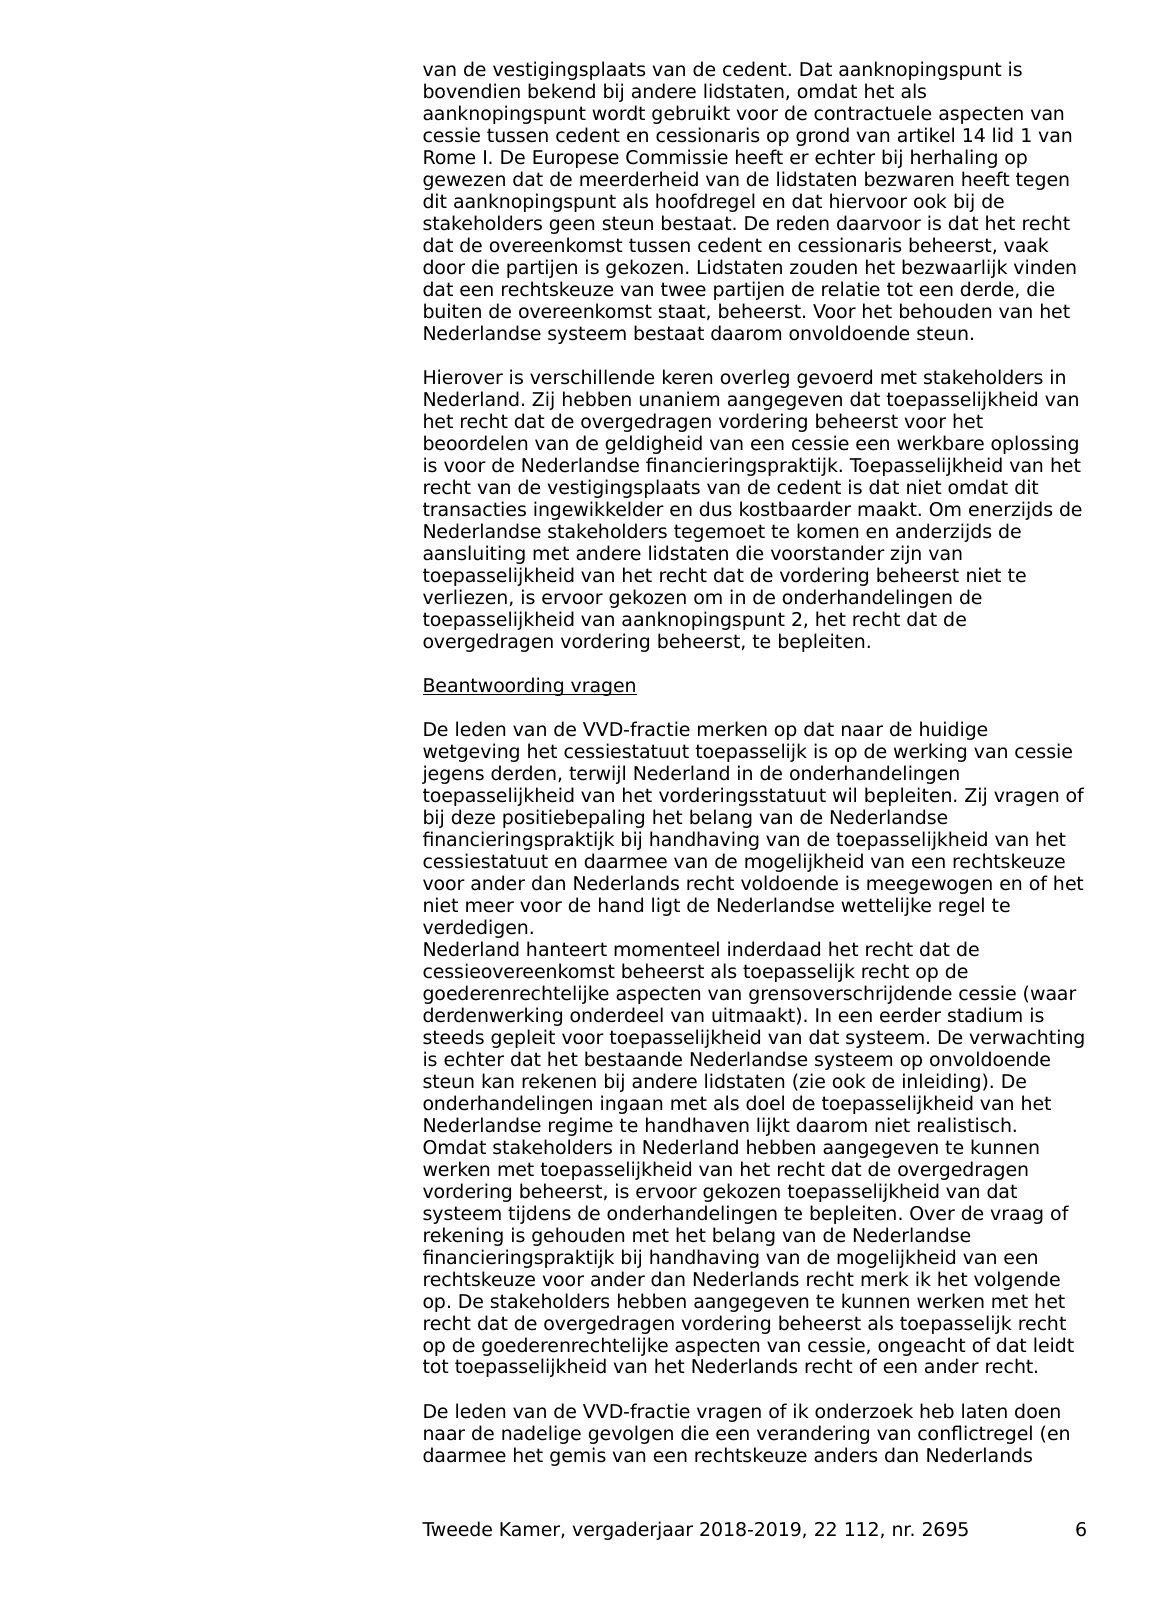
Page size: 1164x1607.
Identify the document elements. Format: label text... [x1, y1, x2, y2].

text Hierover is verschillende keren overleg gevoerd met stakeholders in Nederland. Zij hebben unaniem aangegeven dat toepasselijkheid van het recht dat de overgedragen vordering beheerst voor het beoordelen van de geldigheid van een cessie een werkbare oplossing is voor de Nederlandse financieringspraktijk. Toepasselijkheid van het recht van de vestigingsplaats van de cedent is dat niet omdat dit transacties ingewikkelder en dus kostbaarder maakt. Om enerzijds de Nederlandse stakeholders tegemoet te komen en anderzijds de aansluiting met andere lidstaten die voorstander zijn van toepasselijkheid van het recht dat de vordering beheerst niet te verliezen, is ervoor gekozen om in de onderhandelingen de toepasselijkheid van aanknopingspunt 2, het recht dat de overgedragen vordering beheerst, te bepleiten. [422, 367, 1087, 653]
text De leden van de VVD-fractie merken op dat naar de huidige wetgeving het cessiestatuut toepasselijk is op de werking van cessie jegens derden, terwijl Nederland in de onderhandelingen toepasselijkheid van het vorderingsstatuut wil bepleiten. Zij vragen of bij deze positiebepaling het belang van de Nederlandse financieringspraktijk bij handhaving van de toepasselijkheid van het cessiestatuut en daarmee van de mogelijkheid van een rechtskeuze voor ander dan Nederlands recht voldoende is meegewogen en of het niet meer voor de hand ligt de Nederlandse wettelijke regel te verdedigen. [422, 719, 1087, 939]
text Nederland hanteert momenteel inderdaad het recht dat de cessieovereenkomst beheerst als toepasselijk recht op de goederenrechtelijke aspecten van grensoverschrijdende cessie (waar derdenwerking onderdeel van uitmaakt). In een eerder stadium is steeds gepleit voor toepasselijkheid van dat systeem. De verwachting is echter dat het bestaande Nederlandse systeem op onvoldoende steun kan rekenen bij andere lidstaten (zie ook de inleiding). De onderhandelingen ingaan met als doel de toepasselijkheid van het Nederlandse regime te handhaven lijkt daarom niet realistisch. Omdat stakeholders in Nederland hebben aangegeven te kunnen werken met toepasselijkheid van het recht dat de overgedragen vordering beheerst, is ervoor gekozen toepasselijkheid van dat systeem tijdens de onderhandelingen te bepleiten. Over de vraag of rekening is gehouden met het belang van de Nederlandse financieringspraktijk bij handhaving van de mogelijkheid van een rechtskeuze voor ander dan Nederlands recht merk ik het volgende op. De stakeholders hebben aangegeven te kunnen werken met het recht dat de overgedragen vordering beheerst als toepasselijk recht op de goederenrechtelijke aspecten van cessie, ongeacht of dat leidt tot toepasselijkheid van het Nederlands recht of een ander recht. [422, 939, 1087, 1378]
subtitle Beantwoording vragen [422, 675, 1087, 697]
text De leden van de VVD-fractie vragen of ik onderzoek heb laten doen naar de nadelige gevolgen die een verandering van conflictregel (en daarmee het gemis van een rechtskeuze anders dan Nederlands [422, 1401, 1087, 1467]
text van de vestigingsplaats van de cedent. Dat aanknopingspunt is bovendien bekend bij andere lidstaten, omdat het als aanknopingspunt wordt gebruikt voor de contractuele aspecten van cessie tussen cedent en cessionaris op grond van artikel 14 lid 1 van Rome I. De Europese Commissie heeft er echter bij herhaling op gewezen dat de meerderheid van de lidstaten bezwaren heeft tegen dit aanknopingspunt als hoofdregel en dat hiervoor ook bij de stakeholders geen steun bestaat. De reden daarvoor is dat het recht dat de overeenkomst tussen cedent en cessionaris beheerst, vaak door die partijen is gekozen. Lidstaten zouden het bezwaarlijk vinden dat een rechtskeuze van twee partijen de relatie tot een derde, die buiten de overeenkomst staat, beheerst. Voor het behouden van het Nederlandse systeem bestaat daarom onvoldoende steun. [422, 59, 1087, 345]
